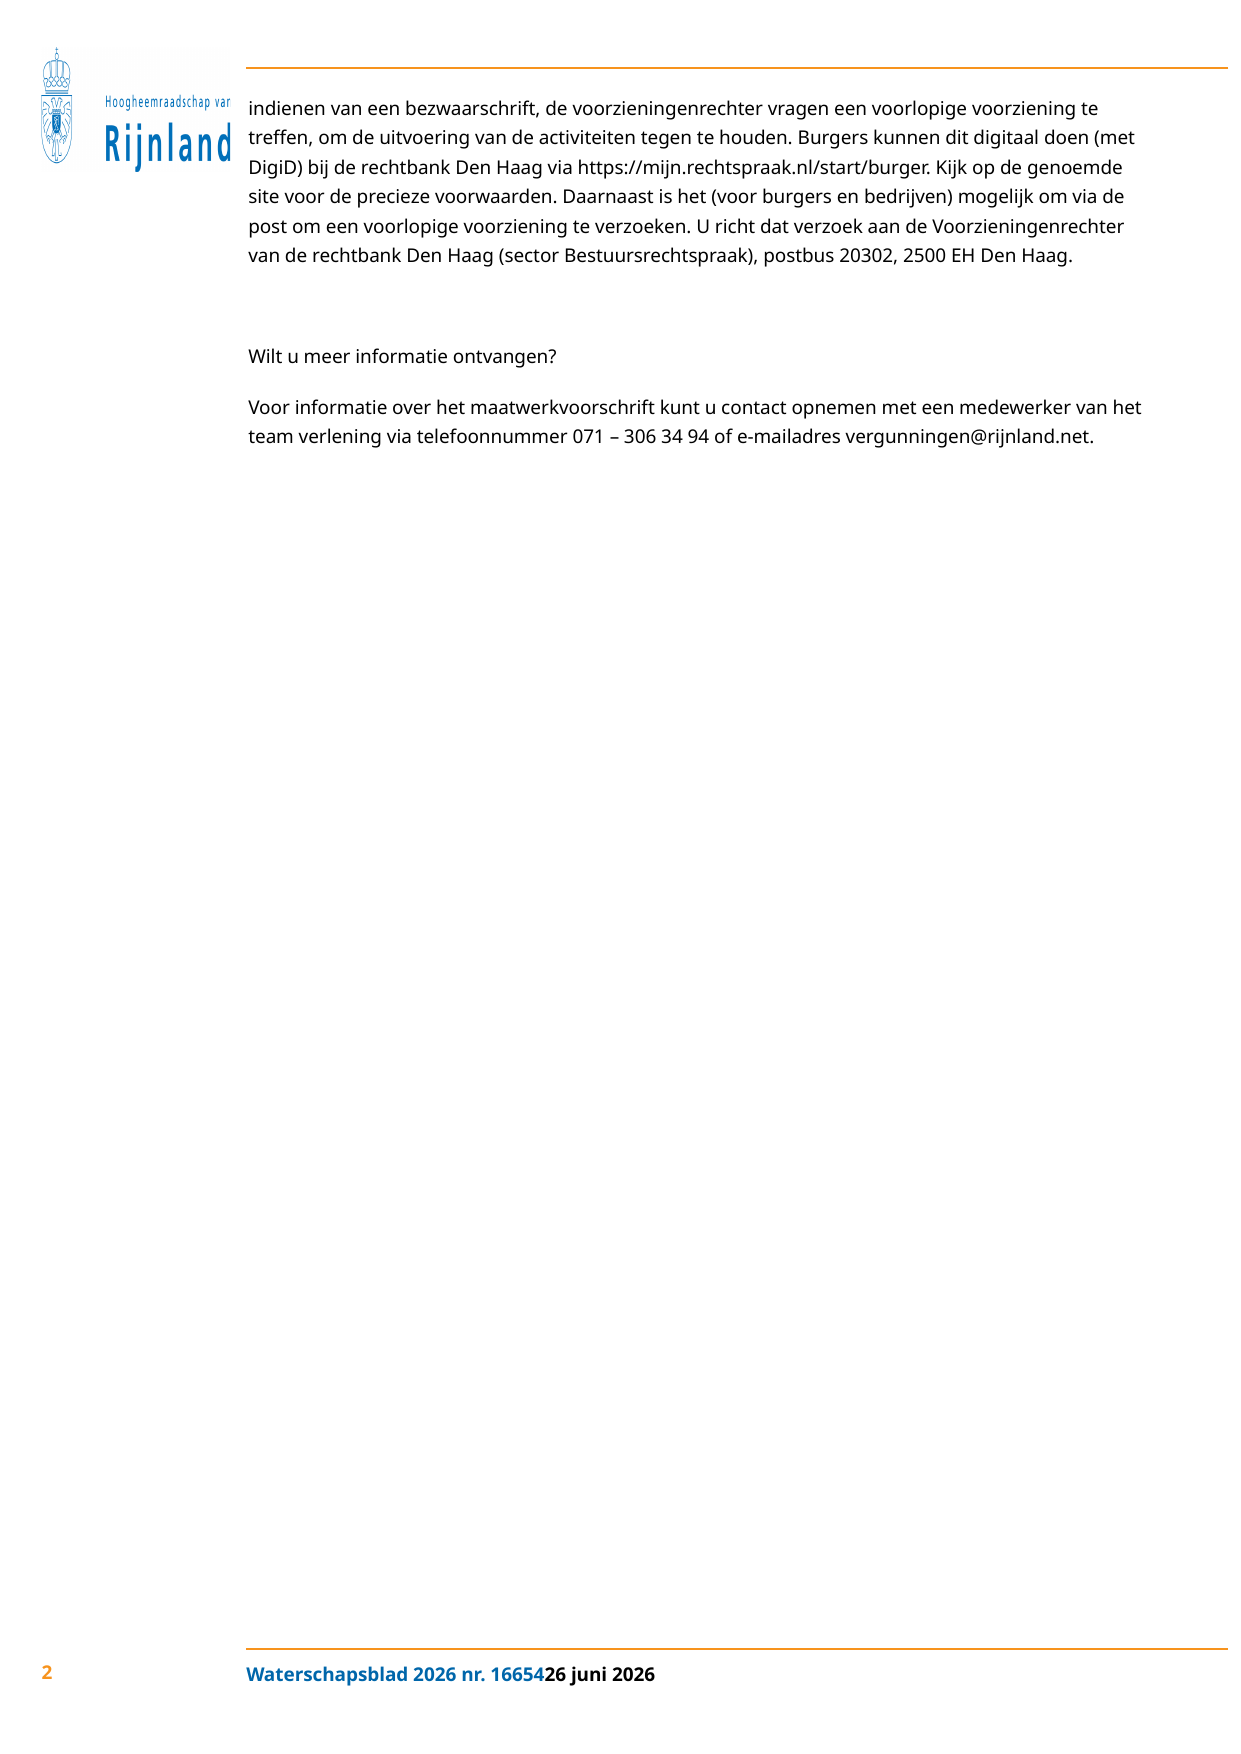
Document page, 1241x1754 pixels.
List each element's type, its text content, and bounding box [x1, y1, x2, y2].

text indienen van een bezwaarschrift, de voorzieningenrechter vragen een voorlopige voorziening te treffen, om de uitvoering van de activiteiten tegen te houden. Burgers kunnen dit digitaal doen (met DigiD) bij de rechtbank Den Haag via https://mijn.rechtspraak.nl/start/burger. Kijk op de genoemde site voor de precieze voorwaarden. Daarnaast is het (voor burgers en bedrijven) mogelijk om via de post om een voorlopige voorziening te verzoeken. U richt dat verzoek aan de Voorzieningenrechter van de rechtbank Den Haag (sector Bestuursrechtspraak), postbus 20302, 2500 EH Den Haag. [248, 95, 1152, 268]
picture [41, 47, 231, 172]
text Wilt u meer informatie ontvangen? [248, 343, 1152, 369]
text Voor informatie over het maatwerkvoorschrift kunt u contact opnemen met een medewerker van het team verlening via telefoonnummer 071 – 306 34 94 of e-mailadres vergunningen@rijnland.net. [248, 394, 1152, 449]
